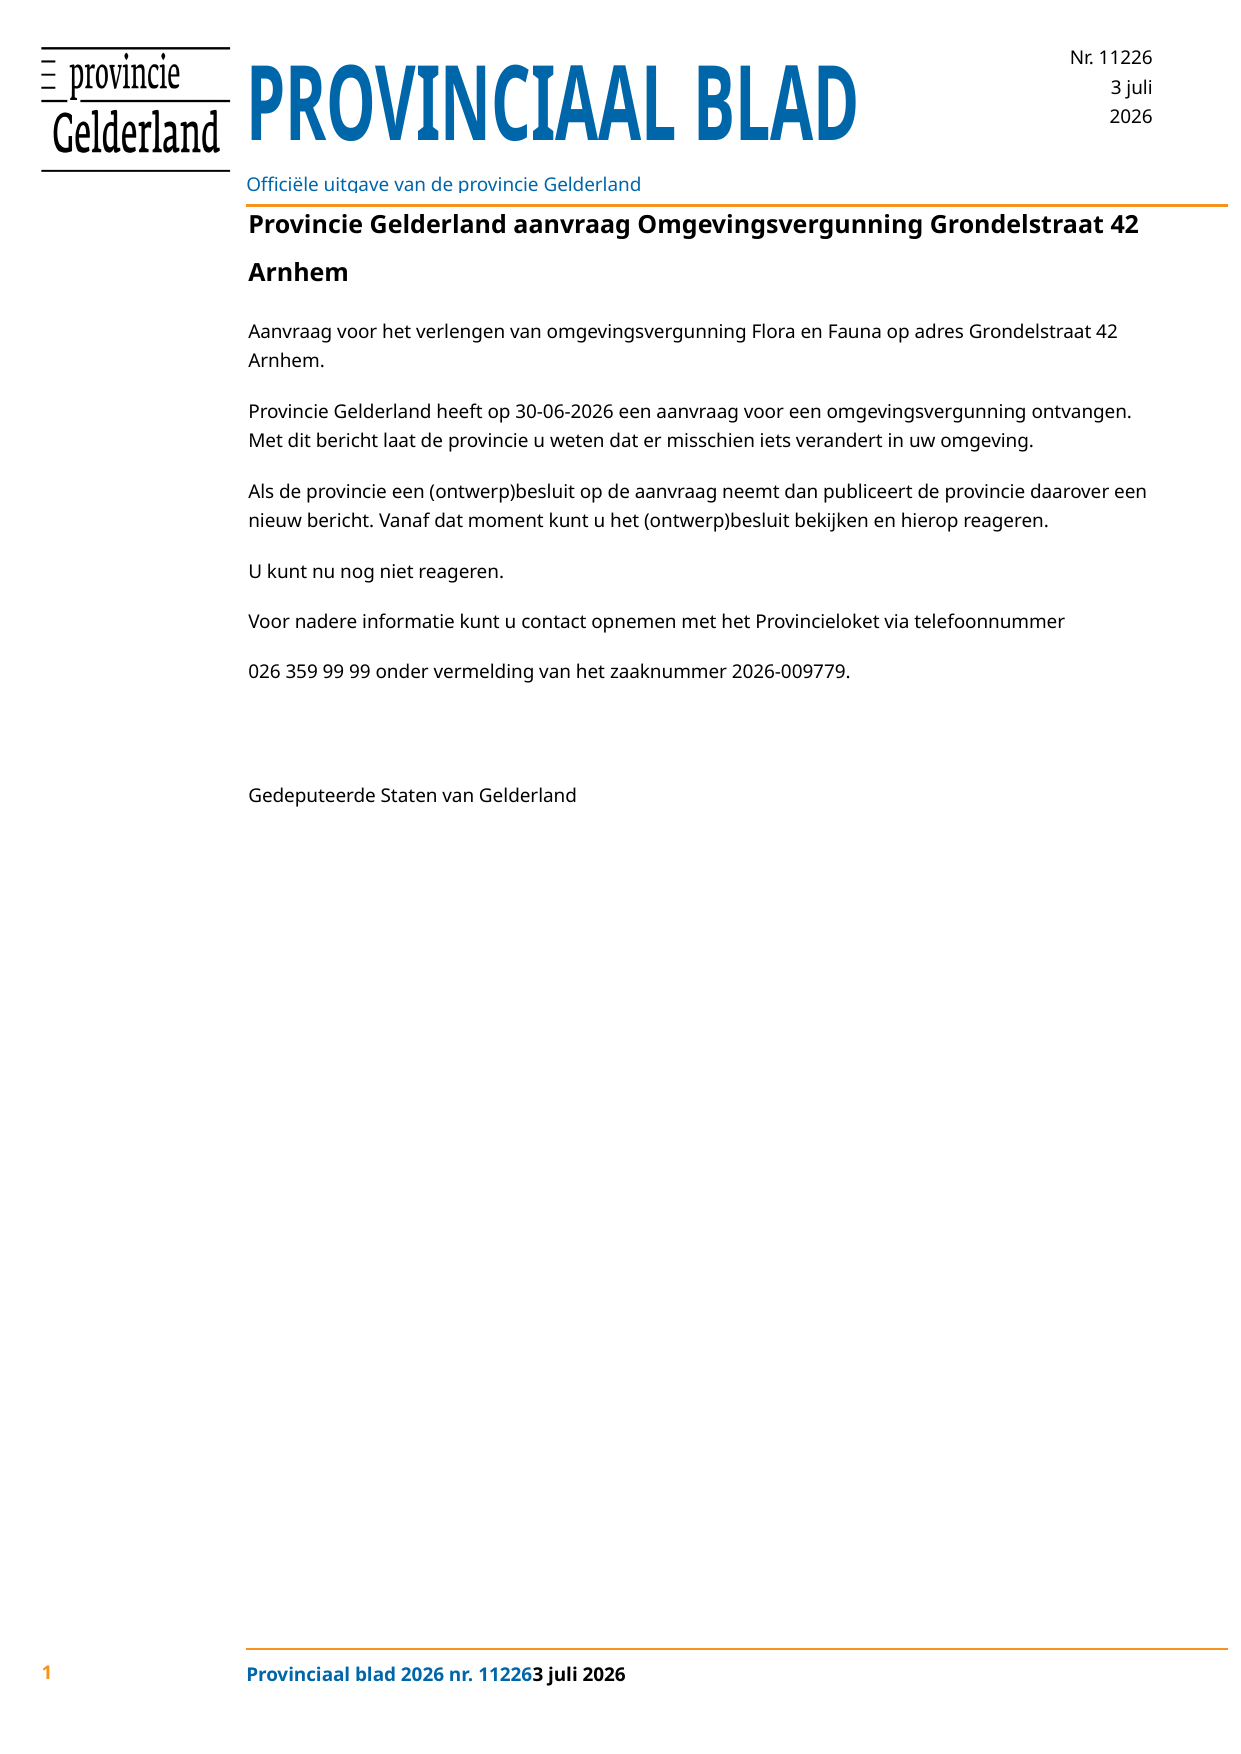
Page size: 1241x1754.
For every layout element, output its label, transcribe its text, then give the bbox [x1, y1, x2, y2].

text Provincie Gelderland aanvraag Omgevingsvergunning Grondelstraat 42 Arnhem [248, 207, 1152, 288]
text Als de provincie een (ontwerp)besluit op de aanvraag neemt dan publiceert de provincie daarover een nieuw bericht. Vanaf dat moment kunt u het (ontwerp)besluit bekijken en hierop reageren. [248, 478, 1152, 533]
text Gedeputeerde Staten van Gelderland [248, 783, 1152, 808]
picture [41, 47, 231, 172]
text 026 359 99 99 onder vermelding van het zaaknummer 2026-009779. [248, 659, 1152, 684]
text Voor nadere informatie kunt u contact opnemen met het Provincieloket via telefoonnummer [248, 608, 1152, 634]
text Provincie Gelderland heeft op 30-06-2026 een aanvraag voor een omgevingsvergunning ontvangen. Met dit bericht laat de provincie u weten dat er misschien iets verandert in uw omgeving. [248, 398, 1152, 453]
text Aanvraag voor het verlengen van omgevingsvergunning Flora en Fauna op adres Grondelstraat 42 Arnhem. [248, 318, 1152, 373]
text U kunt nu nog niet reageren. [248, 558, 1152, 584]
